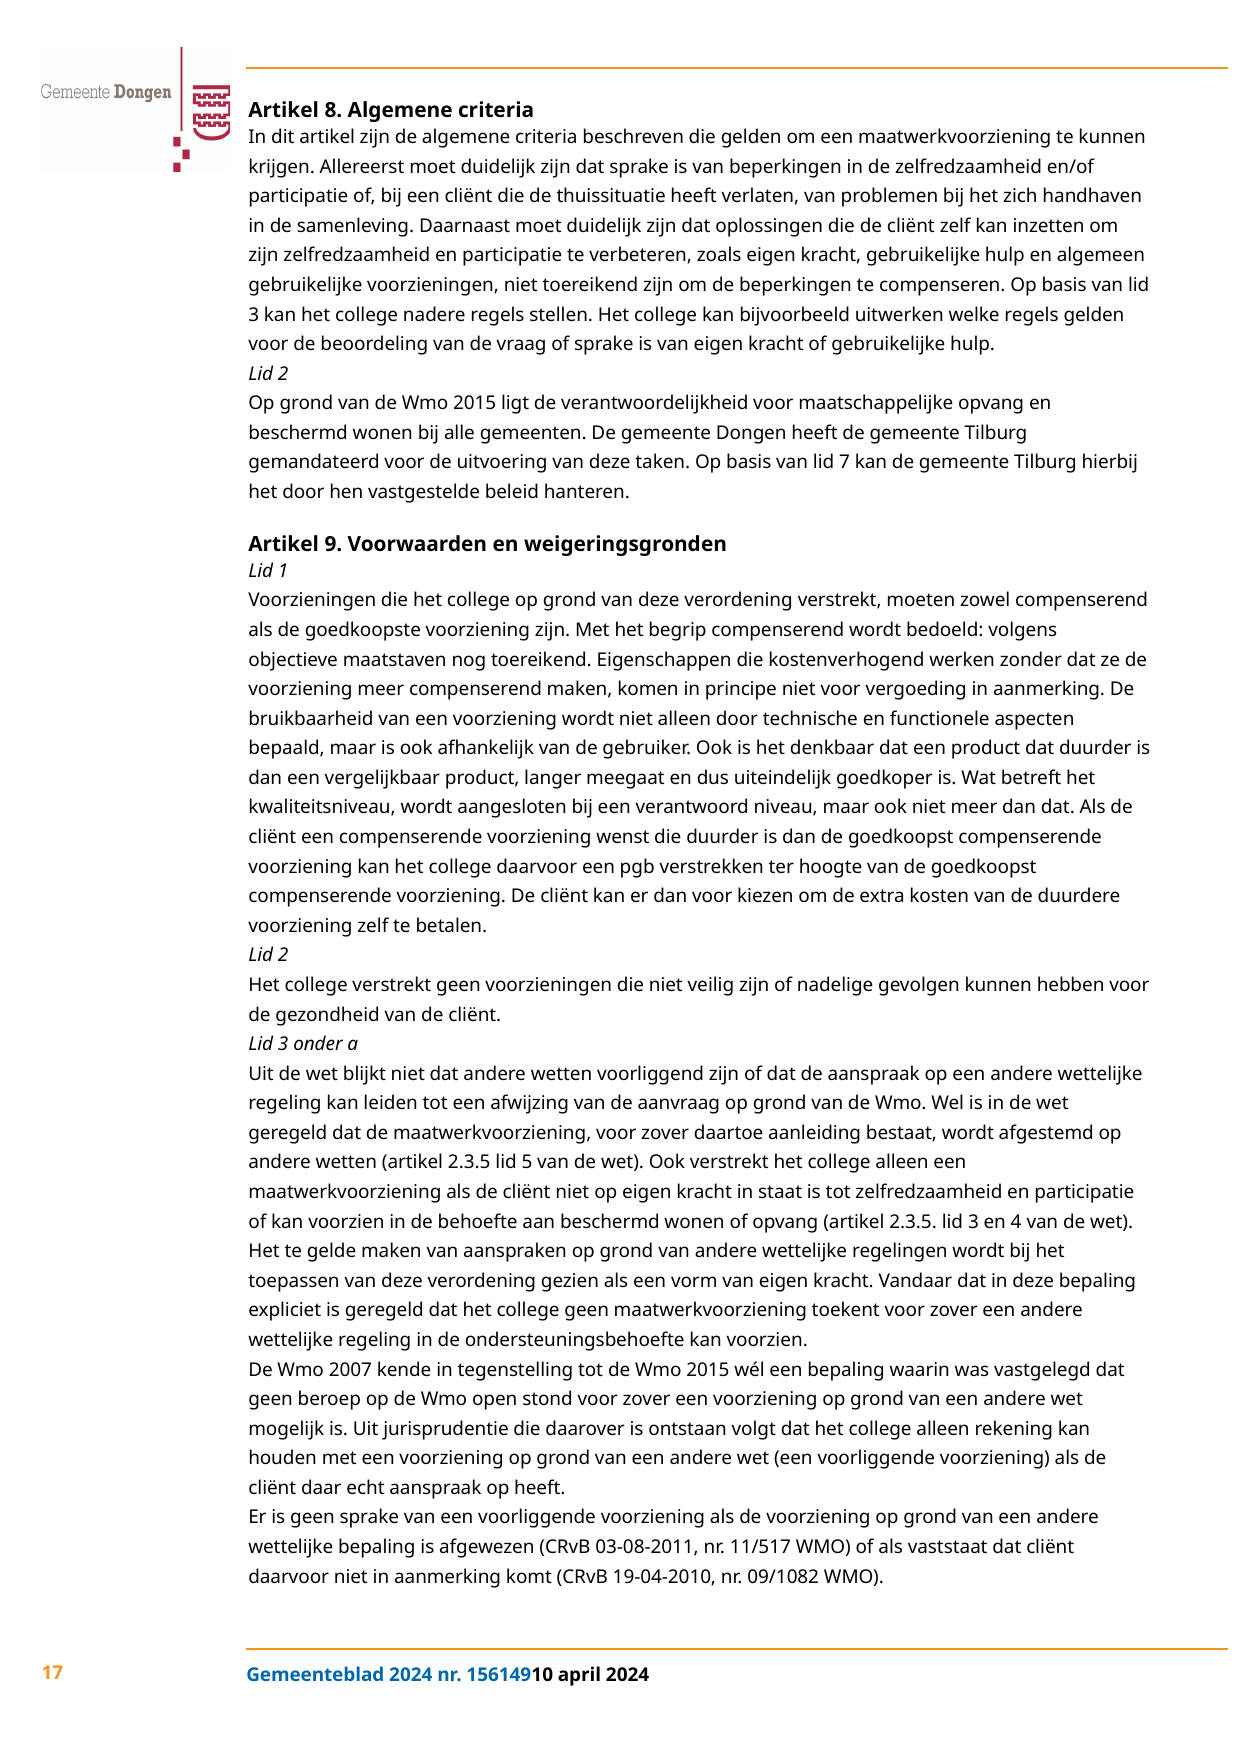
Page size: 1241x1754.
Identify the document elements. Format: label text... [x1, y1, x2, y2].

text Er is geen sprake van een voorliggende voorziening als de voorziening op grond van een andere wettelijke bepaling is afgewezen (CRvB 03-08-2011, nr. 11/517 WMO) of als vaststaat dat cliënt daarvoor niet in aanmerking komt (CRvB 19-04-2010, nr. 09/1082 WMO). [248, 1504, 1152, 1589]
text Lid 1 [248, 557, 1152, 583]
text Uit de wet blijkt niet dat andere wetten voorliggend zijn of dat de aanspraak op een andere wettelijke regeling kan leiden tot een afwijzing van de aanvraag op grond van de Wmo. Wel is in de wet geregeld dat de maatwerkvoorziening, voor zover daartoe aanleiding bestaat, wordt afgestemd op andere wetten (artikel 2.3.5 lid 5 van de wet). Ook verstrekt het college alleen een maatwerkvoorziening als de cliënt niet op eigen kracht in staat is tot zelfredzaamheid en participatie of kan voorzien in de behoefte aan beschermd wonen of opvang (artikel 2.3.5. lid 3 en 4 van de wet). [248, 1060, 1152, 1234]
text Lid 2 [248, 942, 1152, 967]
text Op grond van de Wmo 2015 ligt de verantwoordelijkheid voor maatschappelijke opvang en beschermd wonen bij alle gemeenten. De gemeente Dongen heeft de gemeente Tilburg gemandateerd voor de uitvoering van deze taken. Op basis van lid 7 kan de gemeente Tilburg hierbij het door hen vastgestelde beleid hanteren. [248, 389, 1152, 504]
text Het college verstrekt geen voorzieningen die niet veilig zijn of nadelige gevolgen kunnen hebben voor de gezondheid van de cliënt. [248, 971, 1152, 1027]
text Lid 2 [248, 360, 1152, 386]
text Artikel 9. Voorwaarden en weigeringsgronden [248, 529, 1152, 557]
text Lid 3 onder a [248, 1030, 1152, 1056]
text Het te gelde maken van aanspraken op grond van andere wettelijke regelingen wordt bij het toepassen van deze verordening gezien als een vorm van eigen kracht. Vandaar dat in deze bepaling expliciet is geregeld dat het college geen maatwerkvoorziening toekent voor zover een andere wettelijke regeling in de ondersteuningsbehoefte kan voorzien. [248, 1237, 1152, 1352]
text De Wmo 2007 kende in tegenstelling tot de Wmo 2015 wél een bepaling waarin was vastgelegd dat geen beroep op de Wmo open stond voor zover een voorziening op grond van een andere wet mogelijk is. Uit jurisprudentie die daarover is ontstaan volgt dat het college alleen rekening kan houden met een voorziening op grond van een andere wet (een voorliggende voorziening) als de cliënt daar echt aanspraak op heeft. [248, 1356, 1152, 1500]
text Artikel 8. Algemene criteria [248, 95, 1152, 123]
text In dit artikel zijn de algemene criteria beschreven die gelden om een maatwerkvoorziening te kunnen krijgen. Allereerst moet duidelijk zijn dat sprake is van beperkingen in de zelfredzaamheid en/of participatie of, bij een cliënt die de thuissituatie heeft verlaten, van problemen bij het zich handhaven in de samenleving. Daarnaast moet duidelijk zijn dat oplossingen die de cliënt zelf kan inzetten om zijn zelfredzaamheid en participatie te verbeteren, zoals eigen kracht, gebruikelijke hulp en algemeen gebruikelijke voorzieningen, niet toereikend zijn om de beperkingen te compenseren. Op basis van lid 3 kan het college nadere regels stellen. Het college kan bijvoorbeeld uitwerken welke regels gelden voor de beoordeling van de vraag of sprake is van eigen kracht of gebruikelijke hulp. [248, 123, 1152, 356]
picture [41, 47, 231, 172]
text Voorzieningen die het college op grond van deze verordening verstrekt, moeten zowel compenserend als de goedkoopste voorziening zijn. Met het begrip compenserend wordt bedoeld: volgens objectieve maatstaven nog toereikend. Eigenschappen die kostenverhogend werken zonder dat ze de voorziening meer compenserend maken, komen in principe niet voor vergoeding in aanmerking. De bruikbaarheid van een voorziening wordt niet alleen door technische en functionele aspecten bepaald, maar is ook afhankelijk van de gebruiker. Ook is het denkbaar dat een product dat duurder is dan een vergelijkbaar product, langer meegaat en dus uiteindelijk goedkoper is. Wat betreft het kwaliteitsniveau, wordt aangesloten bij een verantwoord niveau, maar ook niet meer dan dat. Als de cliënt een compenserende voorziening wenst die duurder is dan de goedkoopst compenserende voorziening kan het college daarvoor een pgb verstrekken ter hoogte van de goedkoopst compenserende voorziening. De cliënt kan er dan voor kiezen om de extra kosten van de duurdere voorziening zelf te betalen. [248, 587, 1152, 938]
